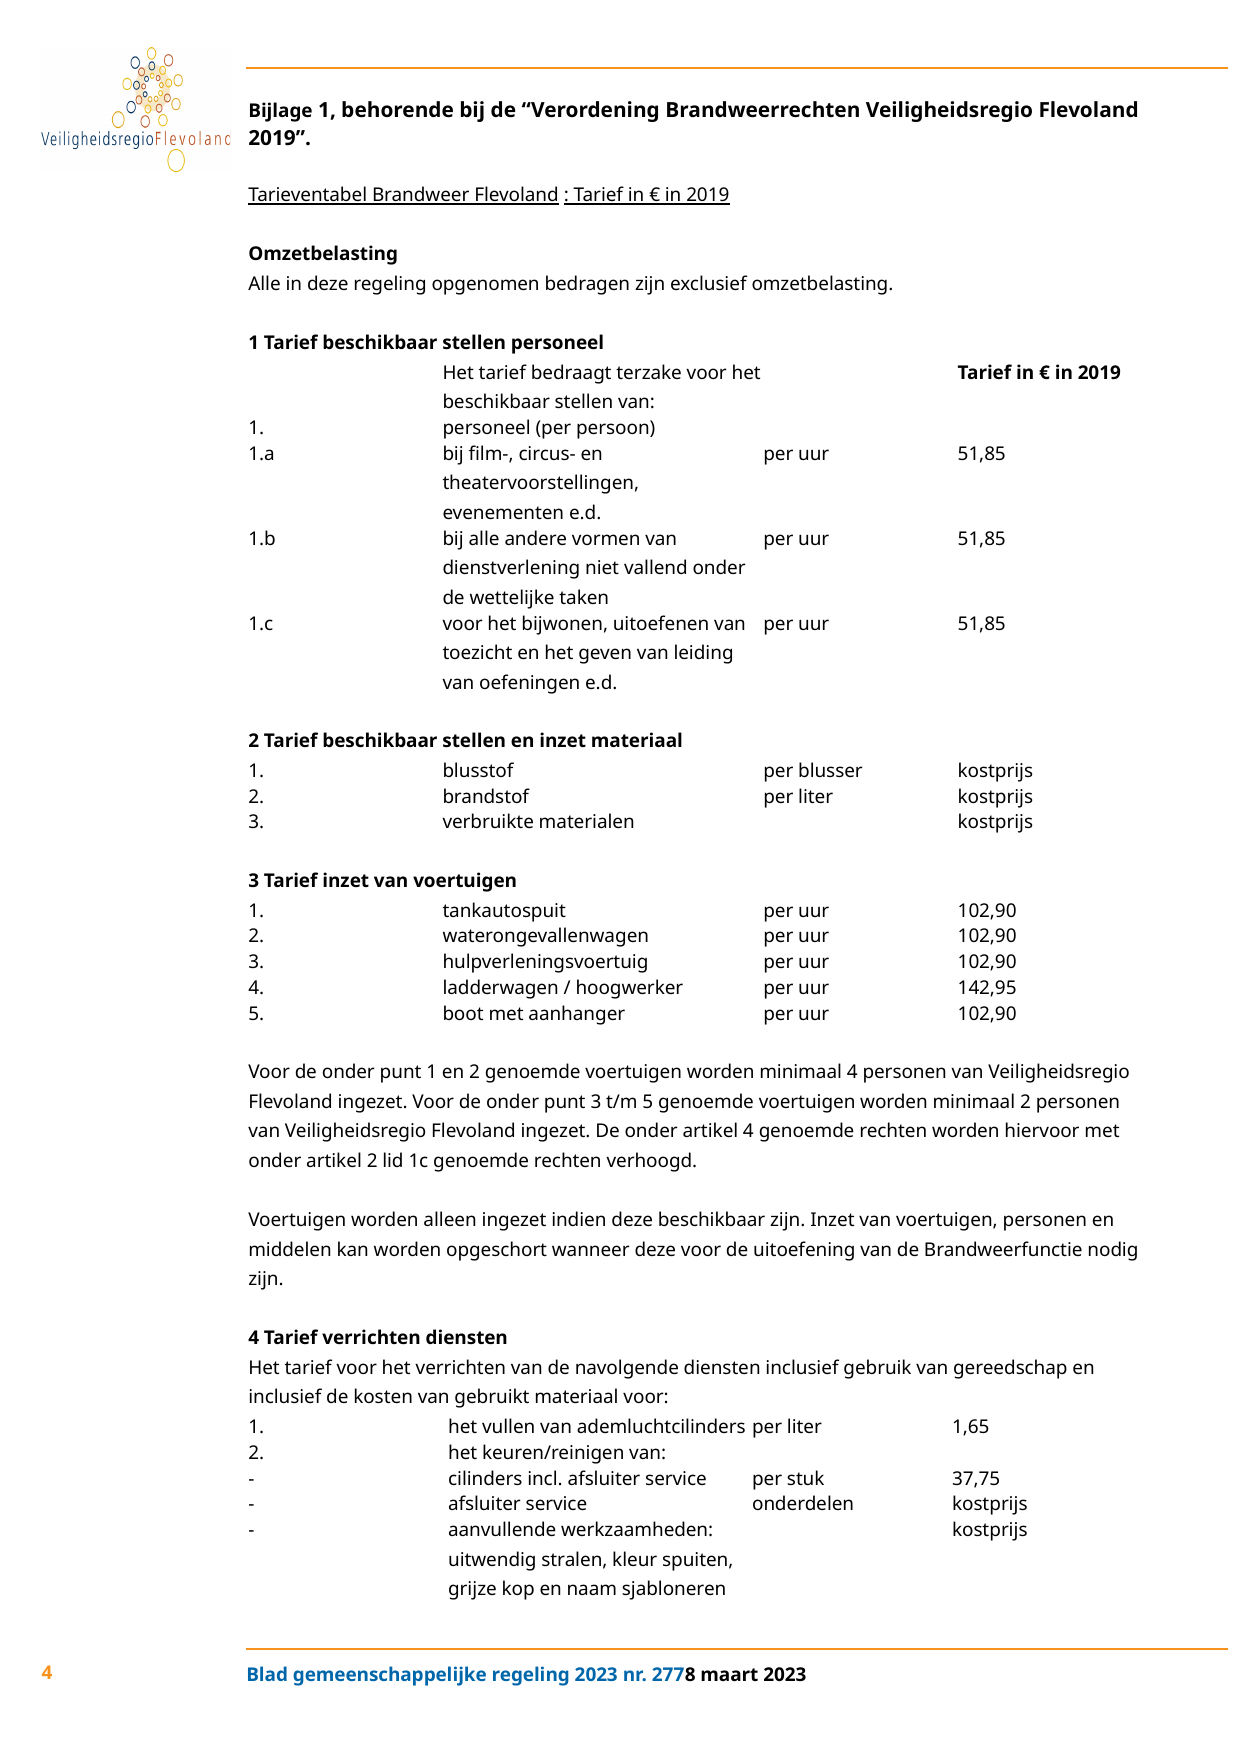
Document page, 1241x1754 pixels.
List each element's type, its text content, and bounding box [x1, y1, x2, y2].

picture [41, 47, 231, 172]
table_cell per uur [763, 1000, 957, 1026]
table_cell 37,75 [952, 1465, 1152, 1491]
table_cell 102,90 [958, 1000, 1152, 1026]
table_cell [763, 414, 957, 440]
table_cell kostprijs [958, 809, 1152, 834]
table_cell 2. [248, 783, 442, 809]
table_cell 4. [248, 974, 442, 1000]
table_cell - [248, 1491, 448, 1516]
table_header tankautospuit [442, 897, 763, 923]
table_cell 102,90 [958, 923, 1152, 948]
table_header [248, 359, 442, 414]
table_cell 2. [248, 1439, 448, 1465]
table_header het vullen van ademluchtcilinders [448, 1414, 752, 1439]
table_header 102,90 [958, 897, 1152, 923]
table_cell 142,95 [958, 974, 1152, 1000]
text Bijlage 1, behorende bij de “Verordening Brandweerrechten Veiligheidsregio Flevoland 2019”. [248, 95, 1152, 152]
text Voertuigen worden alleen ingezet indien deze beschikbaar zijn. Inzet van voertuigen, personen en middelen kan worden opgeschort wanneer deze voor de uitoefening van de Brandweerfunctie nodig zijn. [248, 1206, 1152, 1291]
table_cell per stuk [752, 1465, 952, 1491]
table_cell 1.a [248, 440, 442, 525]
table_header 1,65 [952, 1414, 1152, 1439]
table_header blusstof [442, 757, 763, 783]
table_cell kostprijs [958, 783, 1152, 809]
table_cell 2. [248, 923, 442, 948]
table_cell afsluiter service [448, 1491, 752, 1516]
table_cell bij film-, circus- en theatervoorstellingen, evenementen e.d. [442, 440, 763, 525]
text 4 Tarief verrichten diensten [248, 1324, 1152, 1350]
table_cell hulpverleningsvoertuig [442, 948, 763, 974]
table_header 1. [248, 897, 442, 923]
table_cell - [248, 1465, 448, 1491]
table_cell - [248, 1516, 448, 1601]
table_cell [752, 1516, 952, 1601]
table_cell [763, 809, 957, 834]
table_header 1. [248, 757, 442, 783]
table_cell kostprijs [952, 1491, 1152, 1516]
text 1 Tarief beschikbaar stellen personeel [248, 329, 1152, 355]
table_header [763, 359, 957, 414]
table_cell 3. [248, 948, 442, 974]
table_cell brandstof [442, 783, 763, 809]
table_cell 1.b [248, 525, 442, 610]
text Omzetbelasting [248, 241, 1152, 266]
table_cell per uur [763, 923, 957, 948]
table_cell 3. [248, 809, 442, 834]
table_cell 102,90 [958, 948, 1152, 974]
table_cell per uur [763, 610, 957, 695]
table_cell per uur [763, 974, 957, 1000]
table_header kostprijs [958, 757, 1152, 783]
table_cell kostprijs [952, 1516, 1152, 1601]
table_cell bij alle andere vormen van dienstverlening niet vallend onder de wettelijke taken [442, 525, 763, 610]
table_cell 5. [248, 1000, 442, 1026]
text Voor de onder punt 1 en 2 genoemde voertuigen worden minimaal 4 personen van Veiligheidsregio Flevoland ingezet. Voor de onder punt 3 t/m 5 genoemde voertuigen worden minimaal 2 personen van Veiligheidsregio Flevoland ingezet. De onder artikel 4 genoemde rechten worden hiervoor met onder artikel 2 lid 1c genoemde rechten verhoogd. [248, 1058, 1152, 1173]
table_cell per uur [763, 440, 957, 525]
table_header per liter [752, 1414, 952, 1439]
table_header per blusser [763, 757, 957, 783]
table_cell cilinders incl. afsluiter service [448, 1465, 752, 1491]
table_cell ladderwagen / hoogwerker [442, 974, 763, 1000]
table_cell 51,85 [958, 440, 1152, 525]
table_header per uur [763, 897, 957, 923]
table_cell voor het bijwonen, uitoefenen van toezicht en het geven van leiding van oefeningen e.d. [442, 610, 763, 695]
table_header 1. [248, 1414, 448, 1439]
table_cell het keuren/reinigen van: [448, 1439, 752, 1465]
table_cell per liter [763, 783, 957, 809]
table_cell boot met aanhanger [442, 1000, 763, 1026]
table_cell per uur [763, 948, 957, 974]
table_cell [952, 1439, 1152, 1465]
table_cell 51,85 [958, 610, 1152, 695]
table_header Tarief in € in 2019 [958, 359, 1152, 414]
table_cell 51,85 [958, 525, 1152, 610]
table_cell personeel (per persoon) [442, 414, 763, 440]
table_cell 1. [248, 414, 442, 440]
text 2 Tarief beschikbaar stellen en inzet materiaal [248, 727, 1152, 753]
table_cell 1.c [248, 610, 442, 695]
table_cell [958, 414, 1152, 440]
text Alle in deze regeling opgenomen bedragen zijn exclusief omzetbelasting. [248, 270, 1152, 296]
table_cell onderdelen [752, 1491, 952, 1516]
table_header Het tarief bedraagt terzake voor het beschikbaar stellen van: [442, 359, 763, 414]
table_cell aanvullende werkzaamheden: uitwendig stralen, kleur spuiten, grijze kop en naam sjabloneren [448, 1516, 752, 1601]
text Het tarief voor het verrichten van de navolgende diensten inclusief gebruik van gereedschap en inclusief de kosten van gebruikt materiaal voor: [248, 1354, 1152, 1409]
table_cell per uur [763, 525, 957, 610]
table_cell waterongevallenwagen [442, 923, 763, 948]
text 3 Tarief inzet van voertuigen [248, 867, 1152, 893]
text Tarieventabel Brandweer Flevoland : Tarief in € in 2019 [248, 181, 1152, 207]
table_cell [752, 1439, 952, 1465]
table_cell verbruikte materialen [442, 809, 763, 834]
